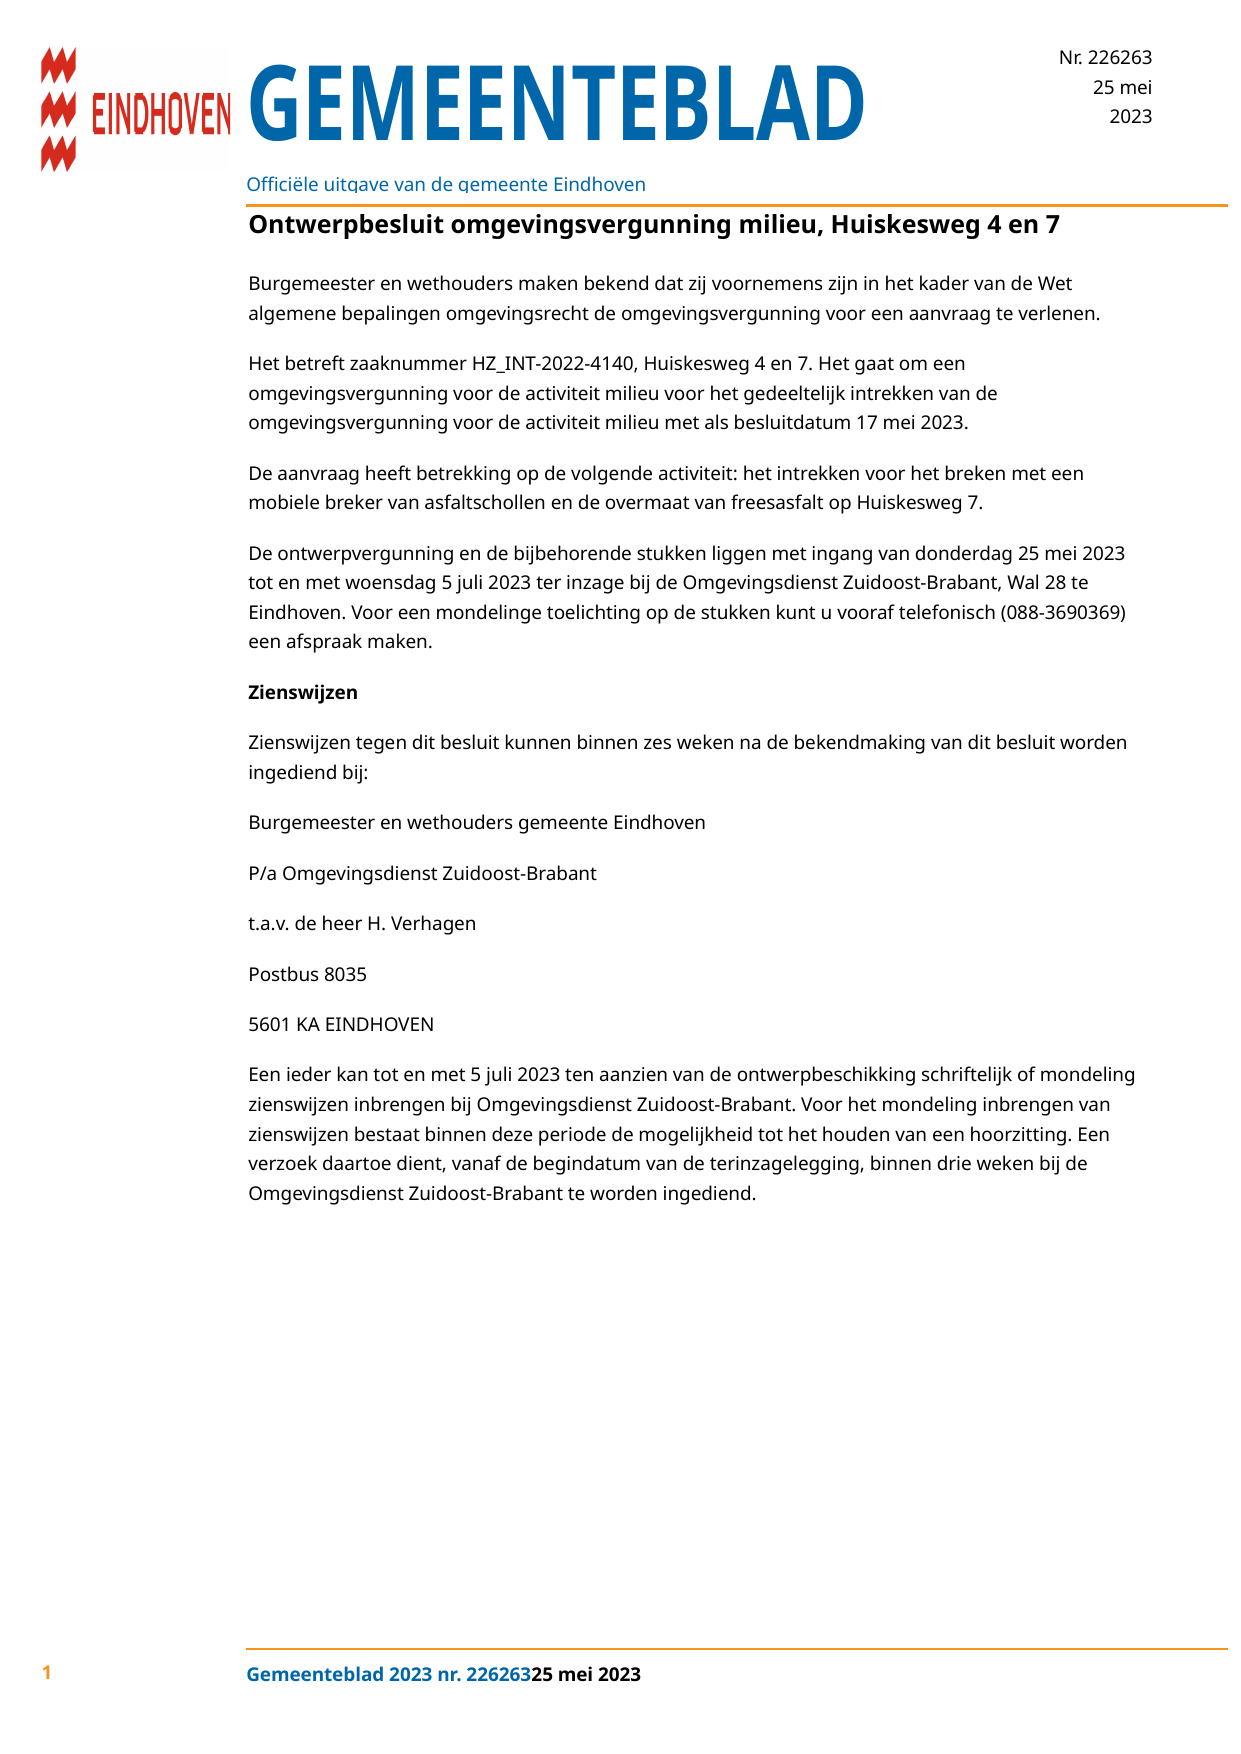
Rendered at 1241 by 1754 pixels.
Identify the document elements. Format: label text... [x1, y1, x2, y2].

text P/a Omgevingsdienst Zuidoost-Brabant [248, 860, 1152, 886]
picture [41, 47, 231, 172]
text De ontwerpvergunning en de bijbehorende stukken liggen met ingang van donderdag 25 mei 2023 tot en met woensdag 5 juli 2023 ter inzage bij de Omgevingsdienst Zuidoost-Brabant, Wal 28 te Eindhoven. Voor een mondelinge toelichting op de stukken kunt u vooraf telefonisch (088-3690369) een afspraak maken. [248, 540, 1152, 654]
text Het betreft zaaknummer HZ_INT-2022-4140, Huiskesweg 4 en 7. Het gaat om een omgevingsvergunning voor de activiteit milieu voor het gedeeltelijk intrekken van de omgevingsvergunning voor de activiteit milieu met als besluitdatum 17 mei 2023. [248, 350, 1152, 435]
text Zienswijzen [248, 679, 1152, 705]
text De aanvraag heeft betrekking op de volgende activiteit: het intrekken voor het breken met een mobiele breker van asfaltschollen en de overmaat van freesasfalt op Huiskesweg 7. [248, 460, 1152, 515]
text 5601 KA EINDHOVEN [248, 1011, 1152, 1037]
text t.a.v. de heer H. Verhagen [248, 910, 1152, 936]
text Zienswijzen tegen dit besluit kunnen binnen zes weken na de bekendmaking van dit besluit worden ingediend bij: [248, 729, 1152, 785]
text Ontwerpbesluit omgevingsvergunning milieu, Huiskesweg 4 en 7 [248, 207, 1152, 241]
text Burgemeester en wethouders gemeente Eindhoven [248, 809, 1152, 835]
text Burgemeester en wethouders maken bekend dat zij voornemens zijn in het kader van de Wet algemene bepalingen omgevingsrecht de omgevingsvergunning voor een aanvraag te verlenen. [248, 270, 1152, 326]
text Een ieder kan tot en met 5 juli 2023 ten aanzien van de ontwerpbeschikking schriftelijk of mondeling zienswijzen inbrengen bij Omgevingsdienst Zuidoost-Brabant. Voor het mondeling inbrengen van zienswijzen bestaat binnen deze periode de mogelijkheid tot het houden van een hoorzitting. Een verzoek daartoe dient, vanaf de begindatum van de terinzagelegging, binnen drie weken bij de Omgevingsdienst Zuidoost-Brabant te worden ingediend. [248, 1062, 1152, 1206]
text Postbus 8035 [248, 961, 1152, 986]
